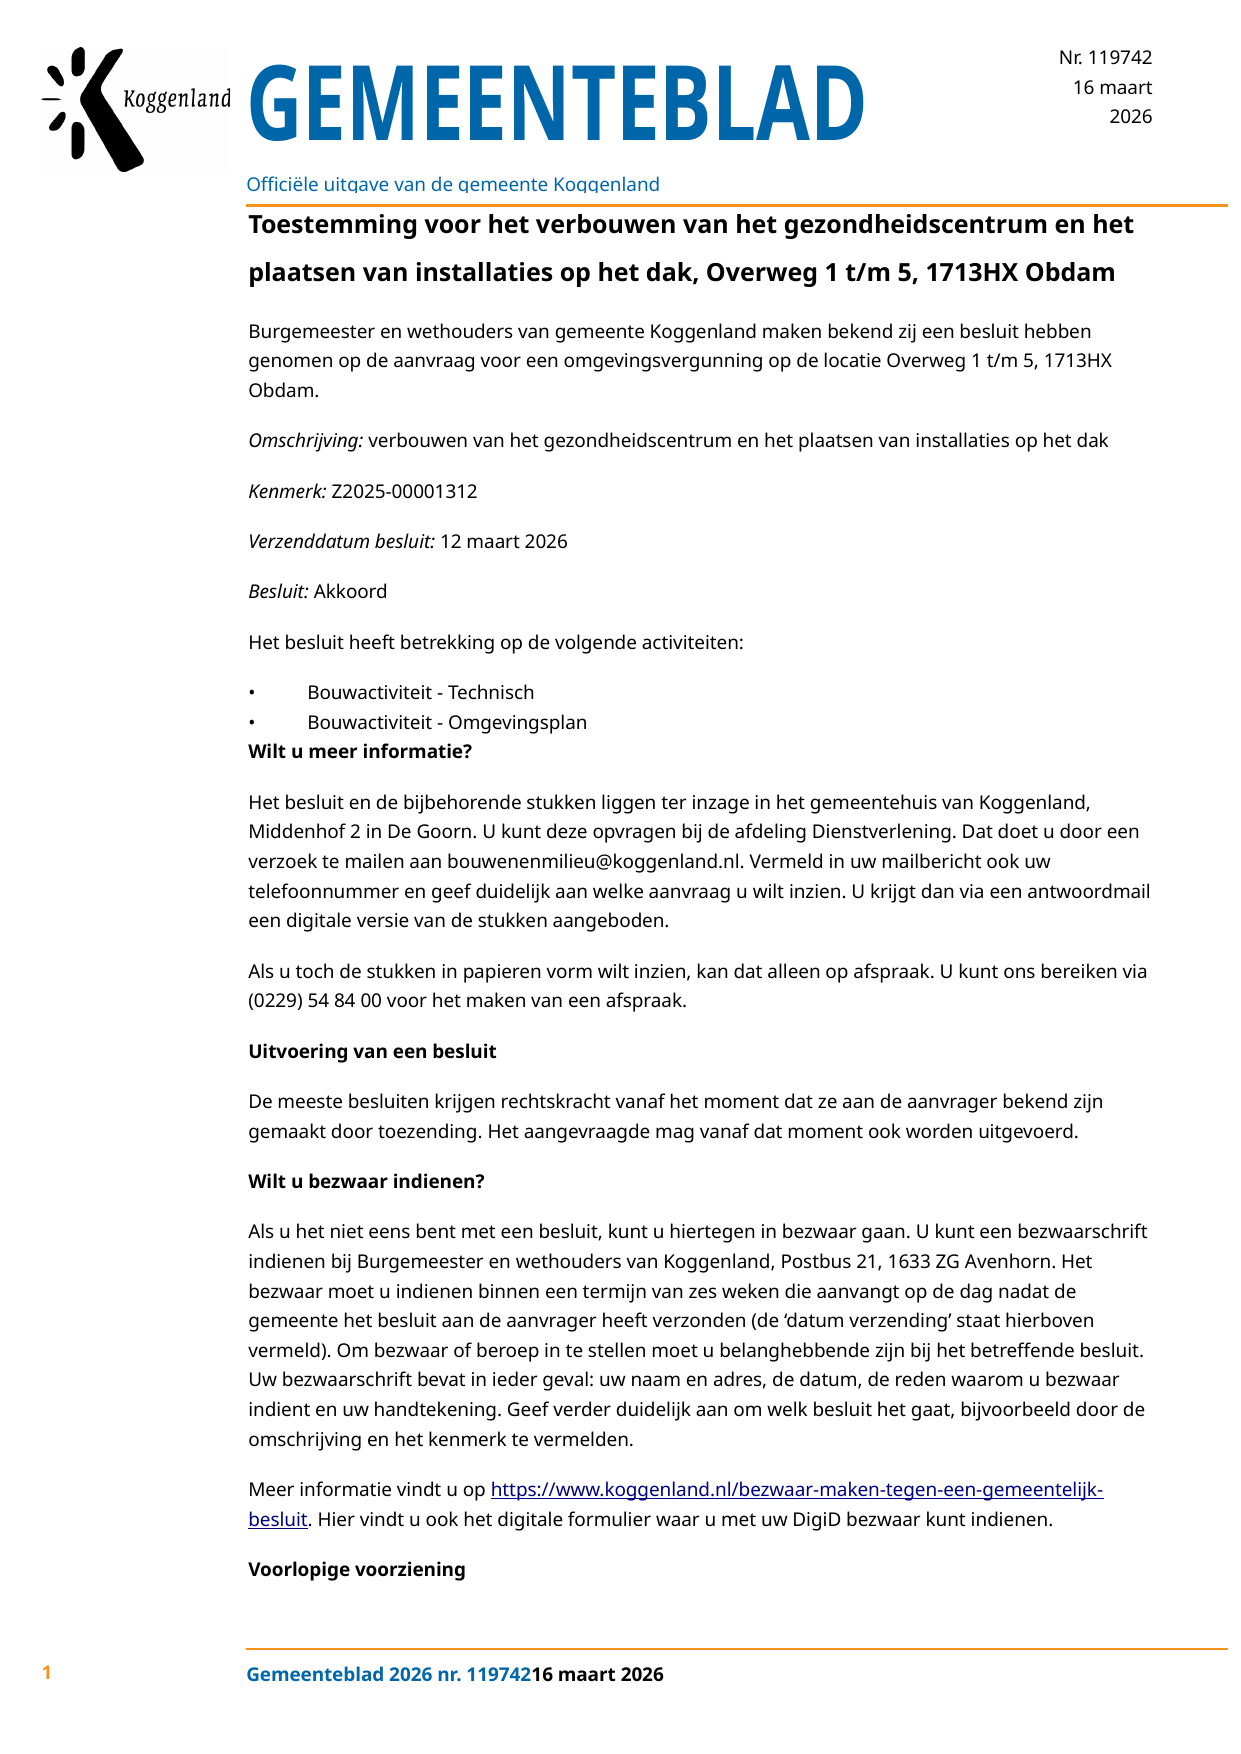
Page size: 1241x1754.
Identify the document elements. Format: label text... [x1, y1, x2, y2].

list Bouwactiviteit - Technisch [248, 679, 1152, 705]
text Uitvoering van een besluit [248, 1038, 1152, 1064]
text Wilt u meer informatie? [248, 739, 1152, 764]
text Meer informatie vindt u op https://www.koggenland.nl/bezwaar-maken-tegen-een-gemeentelijk-besluit. Hier vindt u ook het digitale formulier waar u met uw DigiD bezwaar kunt indienen. [248, 1476, 1152, 1532]
text De meeste besluiten krijgen rechtskracht vanaf het moment dat ze aan de aanvrager bekend zijn gemaakt door toezending. Het aangevraagde mag vanaf dat moment ook worden uitgevoerd. [248, 1088, 1152, 1144]
text Het besluit en de bijbehorende stukken liggen ter inzage in het gemeentehuis van Koggenland, Middenhof 2 in De Goorn. U kunt deze opvragen bij de afdeling Dienstverlening. Dat doet u door een verzoek te mailen aan bouwenenmilieu@koggenland.nl. Vermeld in uw mailbericht ook uw telefoonnummer en geef duidelijk aan welke aanvraag u wilt inzien. U krijgt dan via een antwoordmail een digitale versie van de stukken aangeboden. [248, 789, 1152, 933]
text Wilt u bezwaar indienen? [248, 1168, 1152, 1194]
text Omschrijving: verbouwen van het gezondheidscentrum en het plaatsen van installaties op het dak [248, 427, 1152, 453]
text Toestemming voor het verbouwen van het gezondheidscentrum en het plaatsen van installaties op het dak, Overweg 1 t/m 5, 1713HX Obdam [248, 207, 1152, 288]
text Verzenddatum besluit: 12 maart 2026 [248, 528, 1152, 554]
text Besluit: Akkoord [248, 579, 1152, 604]
text Voorlopige voorziening [248, 1556, 1152, 1582]
text Als u het niet eens bent met een besluit, kunt u hiertegen in bezwaar gaan. U kunt een bezwaarschrift indienen bij Burgemeester en wethouders van Koggenland, Postbus 21, 1633 ZG Avenhorn. Het bezwaar moet u indienen binnen een termijn van zes weken die aanvangt op de dag nadat de gemeente het besluit aan de aanvrager heeft verzonden (de ‘datum verzending’ staat hierboven vermeld). Om bezwaar of beroep in te stellen moet u belanghebbende zijn bij het betreffende besluit. Uw bezwaarschrift bevat in ieder geval: uw naam en adres, de datum, de reden waarom u bezwaar indient en uw handtekening. Geef verder duidelijk aan om welk besluit het gaat, bijvoorbeeld door de omschrijving en het kenmerk te vermelden. [248, 1219, 1152, 1452]
list Bouwactiviteit - Omgevingsplan [248, 709, 1152, 735]
text Burgemeester en wethouders van gemeente Koggenland maken bekend zij een besluit hebben genomen op de aanvraag voor een omgevingsvergunning op de locatie Overweg 1 t/m 5, 1713HX Obdam. [248, 318, 1152, 403]
text Het besluit heeft betrekking op de volgende activiteiten: [248, 629, 1152, 655]
text Kenmerk: Z2025-00001312 [248, 478, 1152, 504]
text Als u toch de stukken in papieren vorm wilt inzien, kan dat alleen op afspraak. U kunt ons bereiken via (0229) 54 84 00 voor het maken van een afspraak. [248, 958, 1152, 1013]
picture [41, 47, 231, 172]
